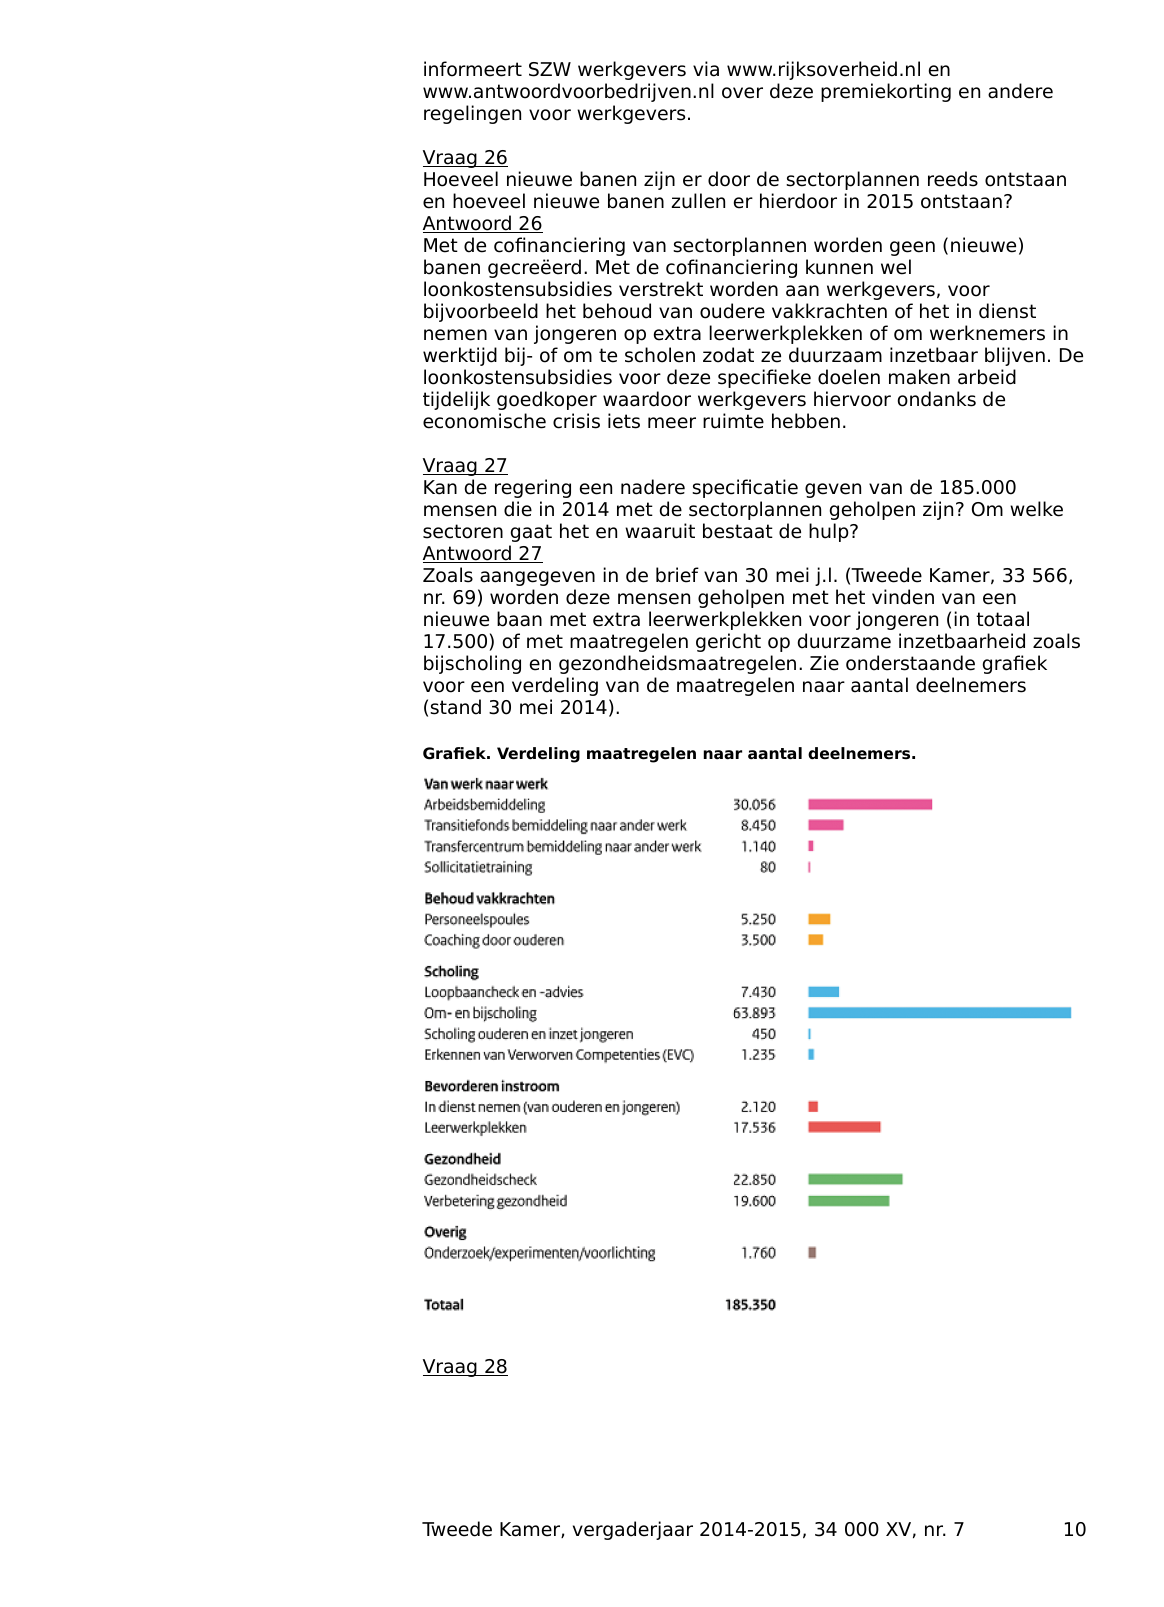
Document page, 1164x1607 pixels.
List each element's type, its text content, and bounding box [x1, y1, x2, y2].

text Kan de regering een nadere specificatie geven van de 185.000 mensen die in 2014 met de sectorplannen geholpen zijn? Om welke sectoren gaat het en waaruit bestaat de hulp? [422, 477, 1087, 543]
text informeert SZW werkgevers via www.rijksoverheid.nl en www.antwoordvoorbedrijven.nl over deze premiekorting en andere regelingen voor werkgevers. [422, 59, 1087, 125]
text Zoals aangegeven in de brief van 30 mei j.l. (Tweede Kamer, 33 566, nr. 69) worden deze mensen geholpen met het vinden van een nieuwe baan met extra leerwerkplekken voor jongeren (in totaal 17.500) of met maatregelen gericht op duurzame inzetbaarheid zoals bijscholing en gezondheidsmaatregelen. Zie onderstaande grafiek voor een verdeling van de maatregelen naar aantal deelnemers (stand 30 mei 2014). [422, 565, 1087, 719]
text Vraag 26 [422, 147, 1087, 169]
picture [422, 774, 1072, 1313]
text Grafiek. Verdeling maatregelen naar aantal deelnemers. [422, 745, 1072, 763]
text Hoeveel nieuwe banen zijn er door de sectorplannen reeds ontstaan en hoeveel nieuwe banen zullen er hierdoor in 2015 ontstaan? [422, 169, 1087, 213]
text Antwoord 27 [422, 543, 1087, 565]
text Antwoord 26 [422, 213, 1087, 235]
text Vraag 28 [422, 1356, 1087, 1378]
text Met de cofinanciering van sectorplannen worden geen (nieuwe) banen gecreëerd. Met de cofinanciering kunnen wel loonkostensubsidies verstrekt worden aan werkgevers, voor bijvoorbeeld het behoud van oudere vakkrachten of het in dienst nemen van jongeren op extra leerwerkplekken of om werknemers in werktijd bij- of om te scholen zodat ze duurzaam inzetbaar blijven. De loonkostensubsidies voor deze specifieke doelen maken arbeid tijdelijk goedkoper waardoor werkgevers hiervoor ondanks de economische crisis iets meer ruimte hebben. [422, 235, 1087, 433]
text Vraag 27 [422, 455, 1087, 477]
